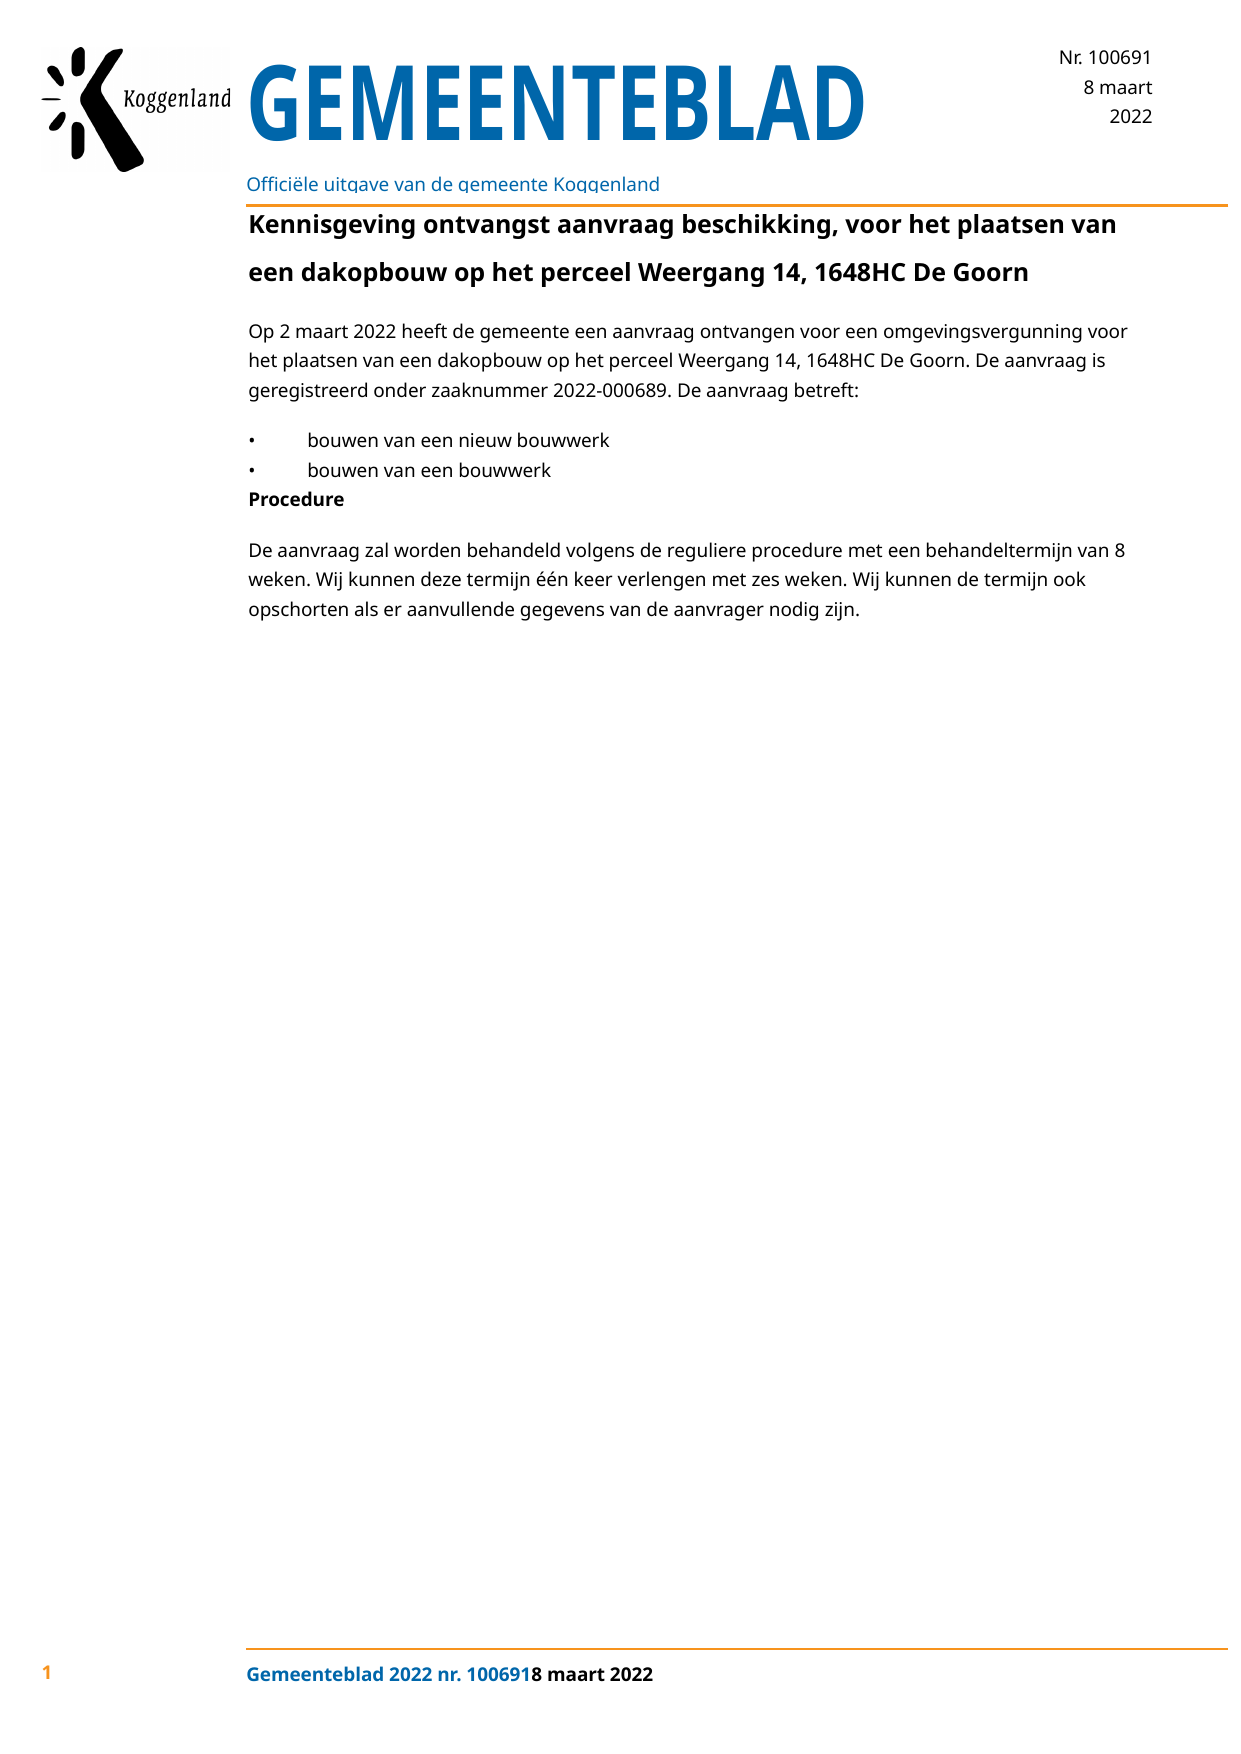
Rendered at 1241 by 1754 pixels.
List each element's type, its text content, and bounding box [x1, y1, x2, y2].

picture [41, 47, 231, 172]
text Procedure [248, 487, 1152, 512]
text Kennisgeving ontvangst aanvraag beschikking, voor het plaatsen van een dakopbouw op het perceel Weergang 14, 1648HC De Goorn [248, 207, 1152, 288]
list bouwen van een bouwwerk [248, 457, 1152, 483]
list bouwen van een nieuw bouwwerk [248, 427, 1152, 453]
text Op 2 maart 2022 heeft de gemeente een aanvraag ontvangen voor een omgevingsvergunning voor het plaatsen van een dakopbouw op het perceel Weergang 14, 1648HC De Goorn. De aanvraag is geregistreerd onder zaaknummer 2022-000689. De aanvraag betreft: [248, 318, 1152, 403]
text De aanvraag zal worden behandeld volgens de reguliere procedure met een behandeltermijn van 8 weken. Wij kunnen deze termijn één keer verlengen met zes weken. Wij kunnen de termijn ook opschorten als er aanvullende gegevens van de aanvrager nodig zijn. [248, 537, 1152, 622]
